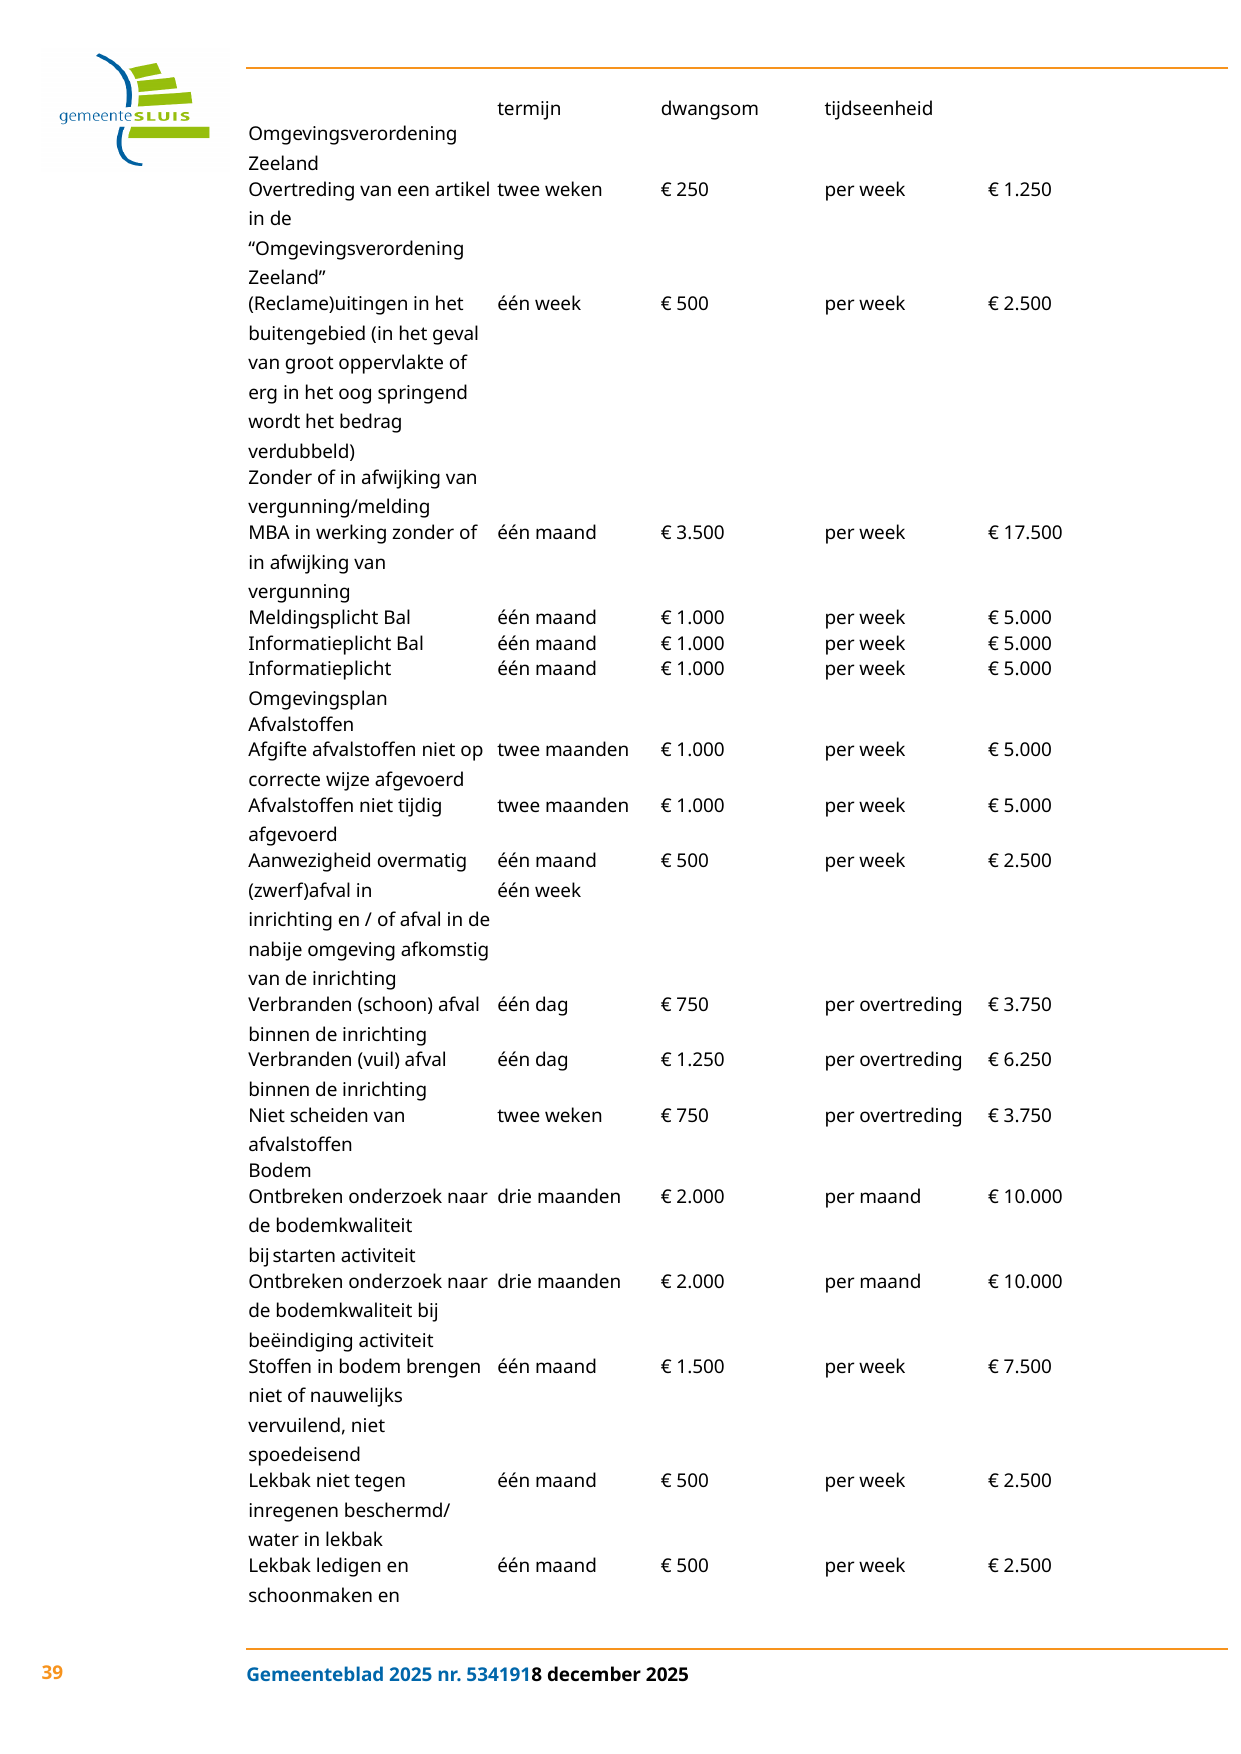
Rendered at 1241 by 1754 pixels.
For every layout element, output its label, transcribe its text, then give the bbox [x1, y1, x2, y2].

table_cell ​€ 750 [661, 991, 824, 1047]
table_cell ​€ 3.750 [988, 991, 1152, 1047]
table_cell ​€ 1.000 [661, 630, 824, 656]
table_cell ​Stoffen in bodem brengen niet of nauwelijks vervuilend, niet spoedeisend [248, 1353, 497, 1467]
table_cell ​€ 5.000 [988, 656, 1152, 711]
table_cell ​€ 500 [661, 1467, 824, 1552]
table_cell ​€ 5.000 [988, 737, 1152, 792]
table_cell ​€ 750 [661, 1102, 824, 1157]
table_cell ​€ 5.000 [988, 604, 1152, 630]
table_cell ​ [661, 1157, 824, 1183]
table_cell ​per week [824, 290, 988, 464]
table_cell ​één maand [497, 656, 661, 711]
table_cell ​€ 10.000 [988, 1183, 1152, 1268]
table_cell ​één dag [497, 1047, 661, 1102]
table_cell ​€ 5.000 [988, 792, 1152, 847]
table_cell ​één maand [497, 1353, 661, 1467]
table_cell ​per week [824, 792, 988, 847]
table_cell ​twee maanden [497, 737, 661, 792]
table_cell ​één maand [497, 519, 661, 604]
table_cell ​€ 2.000 [661, 1268, 824, 1353]
table_cell ​ [824, 711, 988, 737]
table_cell ​per maand [824, 1183, 988, 1268]
table_cell ​Zonder of in afwijking van vergunning/melding [248, 464, 497, 519]
table_cell ​€ 2.000 [661, 1183, 824, 1268]
table_cell ​ [988, 121, 1152, 176]
table_cell ​per maand [824, 1268, 988, 1353]
table_cell ​€ 1.000 [661, 737, 824, 792]
table_cell ​MBA in werking zonder of in afwijking van vergunning [248, 519, 497, 604]
table_cell ​Ontbreken onderzoek naar de bodemkwaliteit bij beëindiging activiteit [248, 1268, 497, 1353]
table_header dwangsom [661, 95, 824, 121]
table_cell ​Verbranden (schoon) afval binnen de inrichting [248, 991, 497, 1047]
table_cell ​één maand [497, 604, 661, 630]
table_cell ​€ 6.250 [988, 1047, 1152, 1102]
table_header [248, 95, 497, 121]
table_cell ​ [988, 464, 1152, 519]
table_cell ​twee maanden [497, 792, 661, 847]
table_cell ​per week [824, 604, 988, 630]
table_cell ​€ 17.500 [988, 519, 1152, 604]
table_cell ​per week [824, 1353, 988, 1467]
table_header tijdseenheid [824, 95, 988, 121]
table_cell ​Afvalstoffen niet tijdig afgevoerd [248, 792, 497, 847]
table_cell ​Aanwezigheid overmatig (zwerf)afval in inrichting en / of afval in de nabije omgeving afkomstig van de inrichting [248, 847, 497, 991]
table_cell ​drie maanden [497, 1268, 661, 1353]
table_cell ​Meldingsplicht Bal [248, 604, 497, 630]
table_cell ​per week [824, 737, 988, 792]
table_cell ​Informatieplicht Bal [248, 630, 497, 656]
table_cell ​per week [824, 656, 988, 711]
table_cell ​Bodem [248, 1157, 497, 1183]
table_cell ​(Reclame)uitingen in het buitengebied (in het geval van groot oppervlakte of erg in het oog springend wordt het bedrag verdubbeld) [248, 290, 497, 464]
table_cell ​ [497, 121, 661, 176]
table_cell ​per overtreding [824, 991, 988, 1047]
table_cell ​€ 1.000 [661, 656, 824, 711]
table_cell ​ [661, 711, 824, 737]
table_cell ​€ 2.500 [988, 290, 1152, 464]
table_cell ​€ 10.000 [988, 1268, 1152, 1353]
table_cell ​per week [824, 630, 988, 656]
table_cell ​per overtreding [824, 1047, 988, 1102]
table_cell ​Overtreding van een artikel in de “Omgevingsverordening Zeeland” [248, 176, 497, 290]
table_cell ​per week [824, 176, 988, 290]
table_cell ​ [497, 464, 661, 519]
table_cell ​€ 2.500 [988, 1552, 1152, 1607]
table_cell ​twee weken [497, 1102, 661, 1157]
table_cell ​€ 1.500 [661, 1353, 824, 1467]
table_cell ​Informatieplicht Omgevingsplan [248, 656, 497, 711]
table_cell ​drie maanden [497, 1183, 661, 1268]
table_cell ​ [824, 1157, 988, 1183]
table_cell ​Verbranden (vuil) afval binnen de inrichting [248, 1047, 497, 1102]
table_cell ​twee weken [497, 176, 661, 290]
table_cell ​per week [824, 1467, 988, 1552]
table_cell ​Afvalstoffen [248, 711, 497, 737]
table_cell ​€ 5.000 [988, 630, 1152, 656]
table_cell ​Omgevingsverordening Zeeland [248, 121, 497, 176]
table_cell ​€ 2.500 [988, 1467, 1152, 1552]
table_cell ​€ 250 [661, 176, 824, 290]
table_cell ​per week [824, 519, 988, 604]
table_cell ​€ 3.500 [661, 519, 824, 604]
table_cell ​Ontbreken onderzoek naar de bodemkwaliteit bij starten activiteit [248, 1183, 497, 1268]
table_cell ​per week [824, 1552, 988, 1607]
table_cell ​ [661, 464, 824, 519]
table_header termijn [497, 95, 661, 121]
table_cell ​€ 500 [661, 1552, 824, 1607]
table_cell ​ [497, 1157, 661, 1183]
table_cell ​Lekbak ledigen en schoonmaken en [248, 1552, 497, 1607]
table_cell ​Niet scheiden van afvalstoffen [248, 1102, 497, 1157]
table_cell ​€ 500 [661, 847, 824, 991]
table_cell ​één dag [497, 991, 661, 1047]
table_cell ​€ 1.250 [988, 176, 1152, 290]
table_cell ​Lekbak niet tegen inregenen beschermd/ water in lekbak [248, 1467, 497, 1552]
table_cell ​één maand [497, 630, 661, 656]
table_header [988, 95, 1152, 121]
table_cell ​€ 1.000 [661, 604, 824, 630]
table_cell ​€ 500 [661, 290, 824, 464]
table_cell ​één maand [497, 1552, 661, 1607]
table_cell ​één maand [497, 1467, 661, 1552]
table_cell ​één week [497, 290, 661, 464]
table_cell ​ [988, 711, 1152, 737]
table_cell ​ [824, 121, 988, 176]
table_cell ​€ 1.250 [661, 1047, 824, 1102]
table_cell ​Afgifte afvalstoffen niet op correcte wijze afgevoerd [248, 737, 497, 792]
table_cell ​ [661, 121, 824, 176]
table_cell ​€ 3.750 [988, 1102, 1152, 1157]
table_cell ​€ 7.500 [988, 1353, 1152, 1467]
table_cell ​ [497, 711, 661, 737]
table_cell ​€ 1.000 [661, 792, 824, 847]
table_cell ​per overtreding [824, 1102, 988, 1157]
table_cell ​€ 2.500 [988, 847, 1152, 991]
table_cell ​ [988, 1157, 1152, 1183]
picture [41, 47, 231, 172]
table_cell ​één maand ​één week [497, 847, 661, 991]
table_cell ​ [824, 464, 988, 519]
table_cell ​per week [824, 847, 988, 991]
